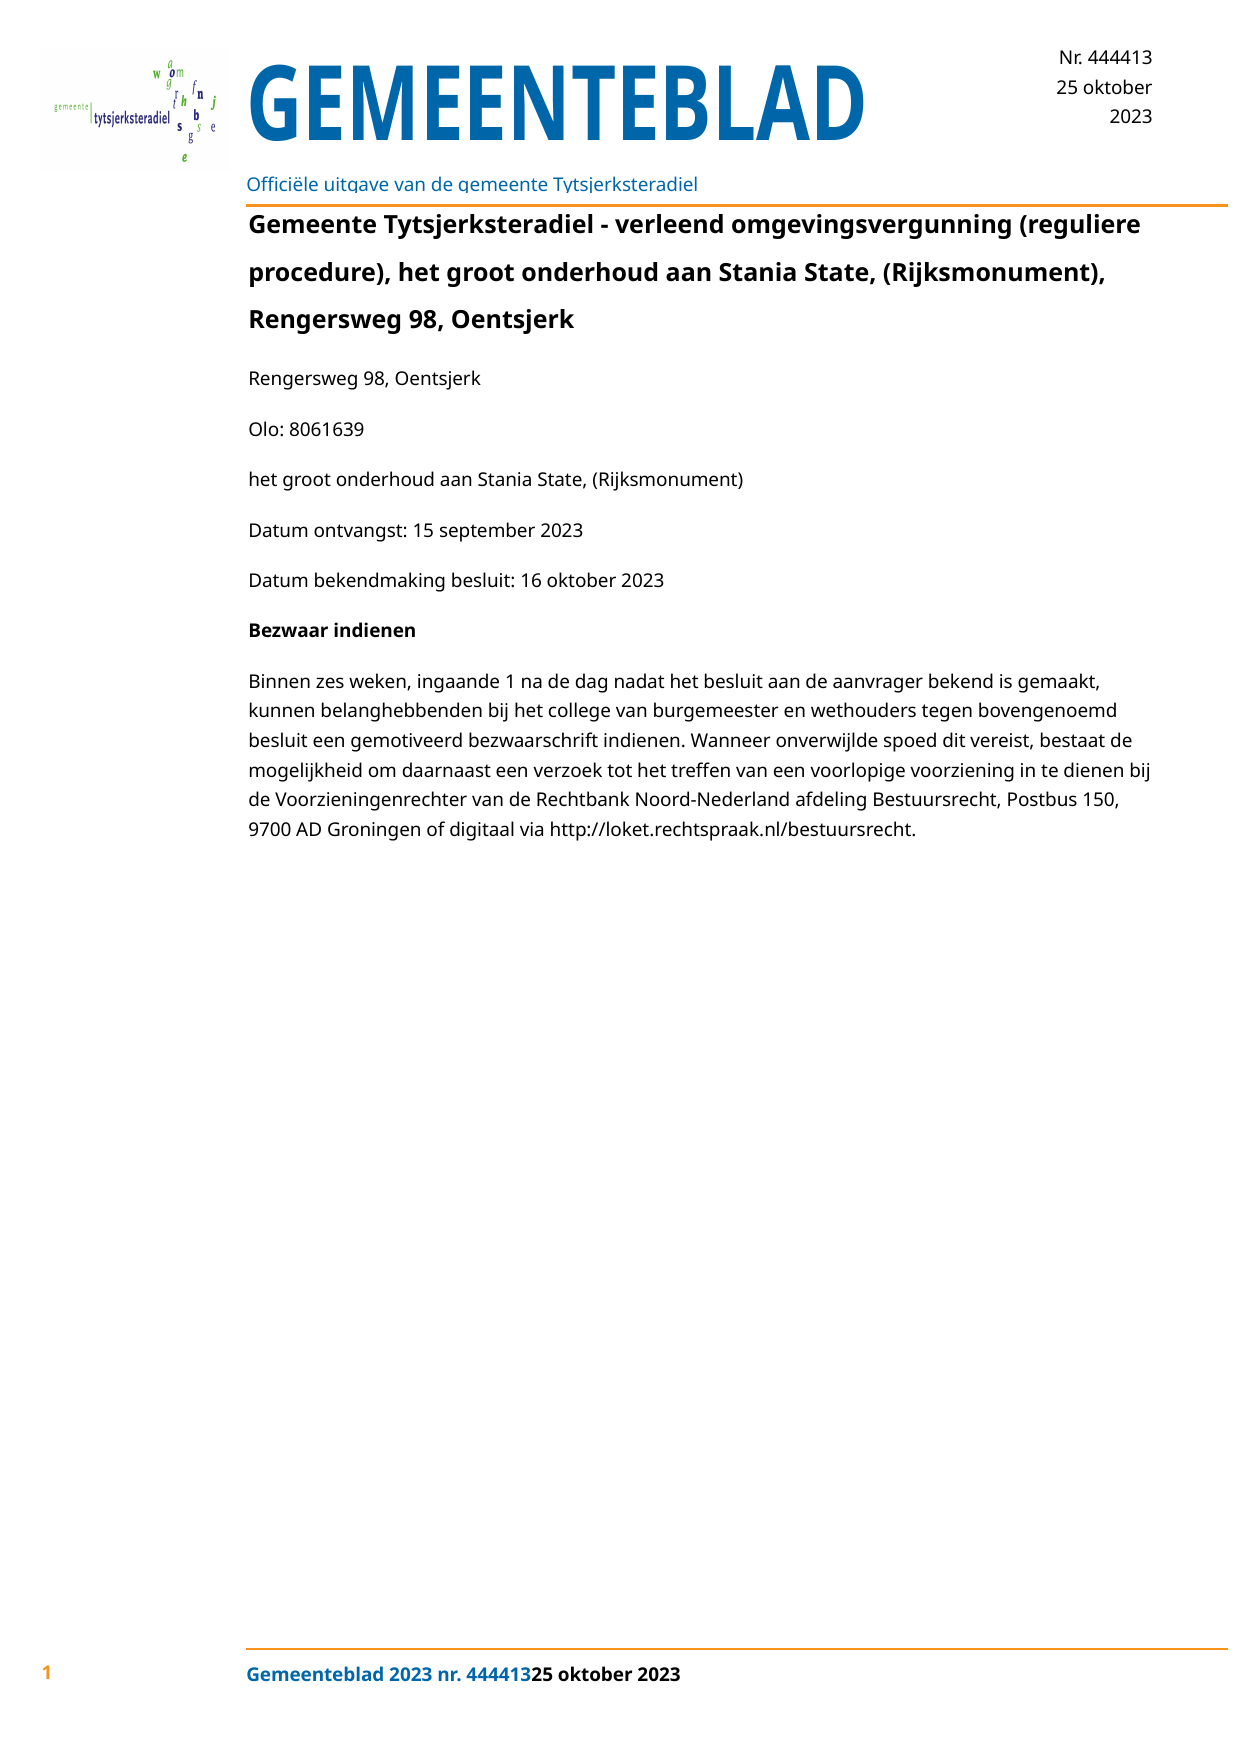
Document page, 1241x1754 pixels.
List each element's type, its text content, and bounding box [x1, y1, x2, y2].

text Datum bekendmaking besluit: 16 oktober 2023 [248, 567, 1152, 593]
text Rengersweg 98, Oentsjerk [248, 366, 1152, 391]
text Gemeente Tytsjerksteradiel - verleend omgevingsvergunning (reguliere procedure), het groot onderhoud aan Stania State, (Rijksmonument), Rengersweg 98, Oentsjerk [248, 207, 1152, 336]
text het groot onderhoud aan Stania State, (Rijksmonument) [248, 466, 1152, 492]
text Bezwaar indienen [248, 618, 1152, 643]
text Datum ontvangst: 15 september 2023 [248, 517, 1152, 542]
text Binnen zes weken, ingaande 1 na de dag nadat het besluit aan de aanvrager bekend is gemaakt, kunnen belanghebbenden bij het college van burgemeester en wethouders tegen bovengenoemd besluit een gemotiveerd bezwaarschrift indienen. Wanneer onverwijlde spoed dit vereist, bestaat de mogelijkheid om daarnaast een verzoek tot het treffen van een voorlopige voorziening in te dienen bij de Voorzieningenrechter van de Rechtbank Noord-Nederland afdeling Bestuursrecht, Postbus 150, 9700 AD Groningen of digitaal via http://loket.rechtspraak.nl/bestuursrecht. [248, 668, 1152, 842]
picture [41, 47, 231, 172]
text Olo: 8061639 [248, 416, 1152, 442]
